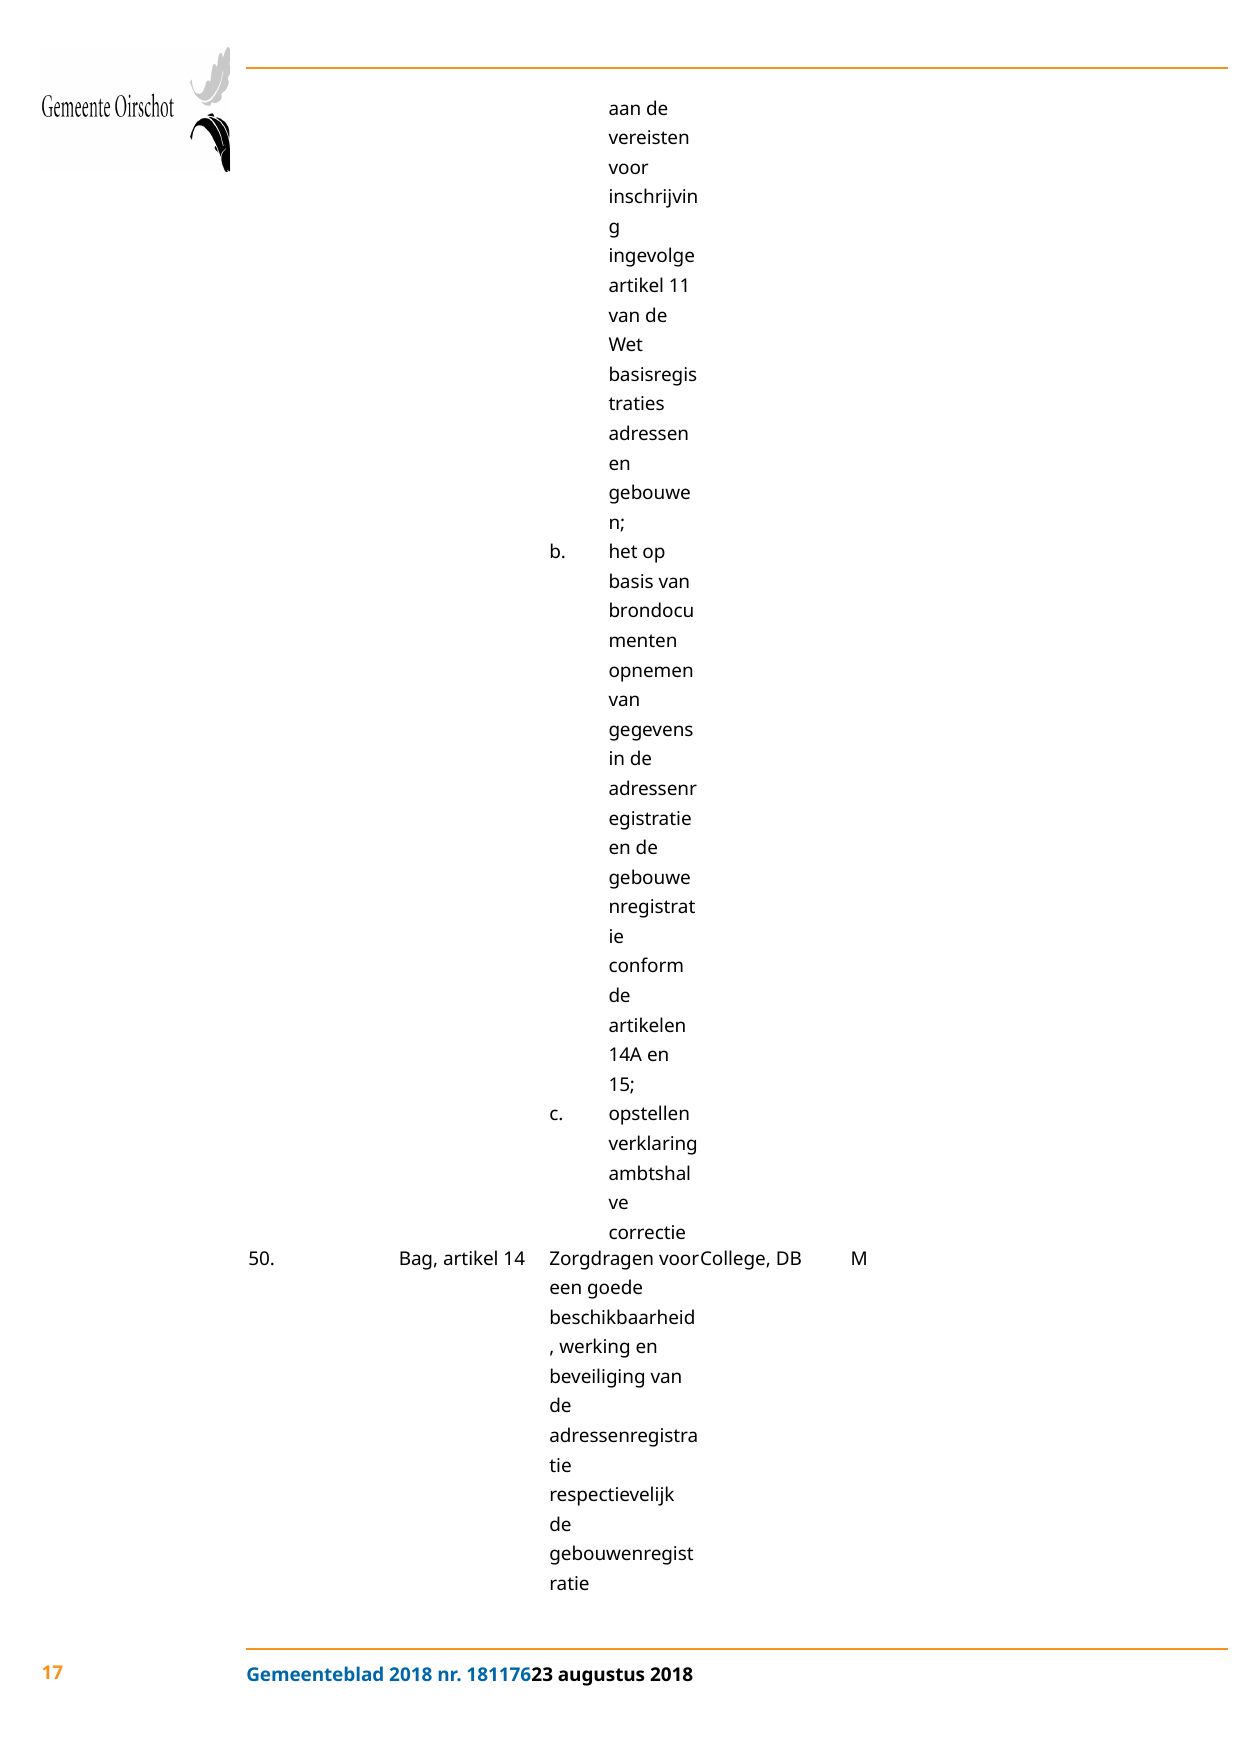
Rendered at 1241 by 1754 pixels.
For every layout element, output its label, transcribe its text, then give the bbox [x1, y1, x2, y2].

table_cell [1001, 95, 1152, 1245]
table_cell College, DB [700, 1245, 850, 1596]
table_cell [248, 95, 398, 1245]
table_cell M [850, 1245, 1001, 1596]
picture [41, 47, 231, 172]
table_cell aan de vereisten voor inschrijving ingevolge artikel 11 van de Wet basisregistraties adressen en gebouwen; het op basis van brondocumenten opnemen van gegevens in de adressenregistratie en de gebouwenregistratie conform de artikelen 14A en 15; opstellen verklaring ambtshalve correctie [549, 95, 700, 1245]
table_cell [850, 95, 1001, 1245]
table_cell Zorgdragen voor een goede beschikbaarheid, werking en beveiliging van de adressenregistratie respectievelijk de gebouwenregistratie [549, 1245, 700, 1596]
table_cell [700, 95, 850, 1245]
table_cell [399, 95, 549, 1245]
table_cell Bag, artikel 14 [399, 1245, 549, 1596]
table_cell [248, 1245, 398, 1596]
table_cell [1001, 1245, 1152, 1596]
